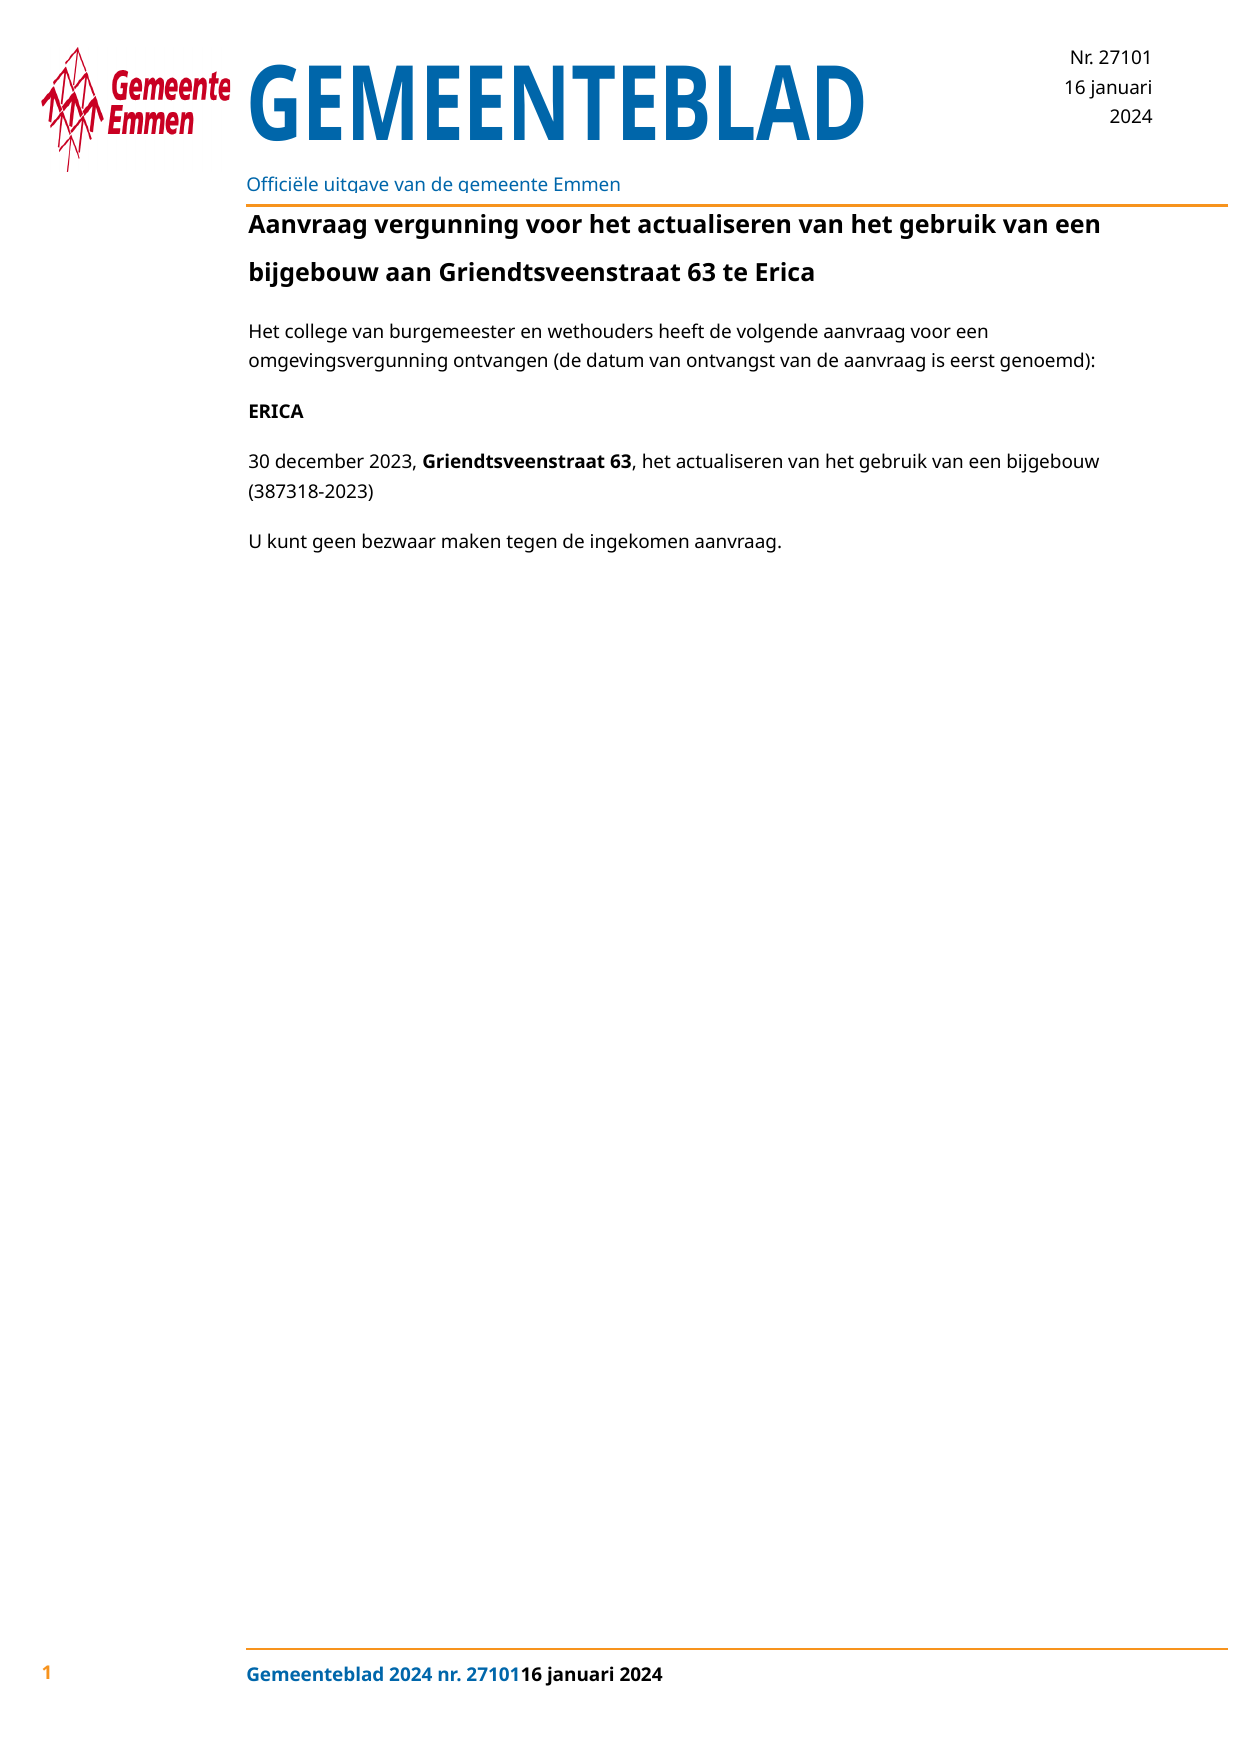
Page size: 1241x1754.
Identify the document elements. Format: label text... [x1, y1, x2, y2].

picture [41, 47, 231, 172]
text U kunt geen bezwaar maken tegen de ingekomen aanvraag. [248, 528, 1152, 554]
text ERICA [248, 398, 1152, 424]
text Het college van burgemeester en wethouders heeft de volgende aanvraag voor een omgevingsvergunning ontvangen (de datum van ontvangst van de aanvraag is eerst genoemd): [248, 318, 1152, 373]
text 30 december 2023, Griendtsveenstraat 63, het actualiseren van het gebruik van een bijgebouw (387318-2023) [248, 448, 1152, 504]
text Aanvraag vergunning voor het actualiseren van het gebruik van een bijgebouw aan Griendtsveenstraat 63 te Erica [248, 207, 1152, 288]
